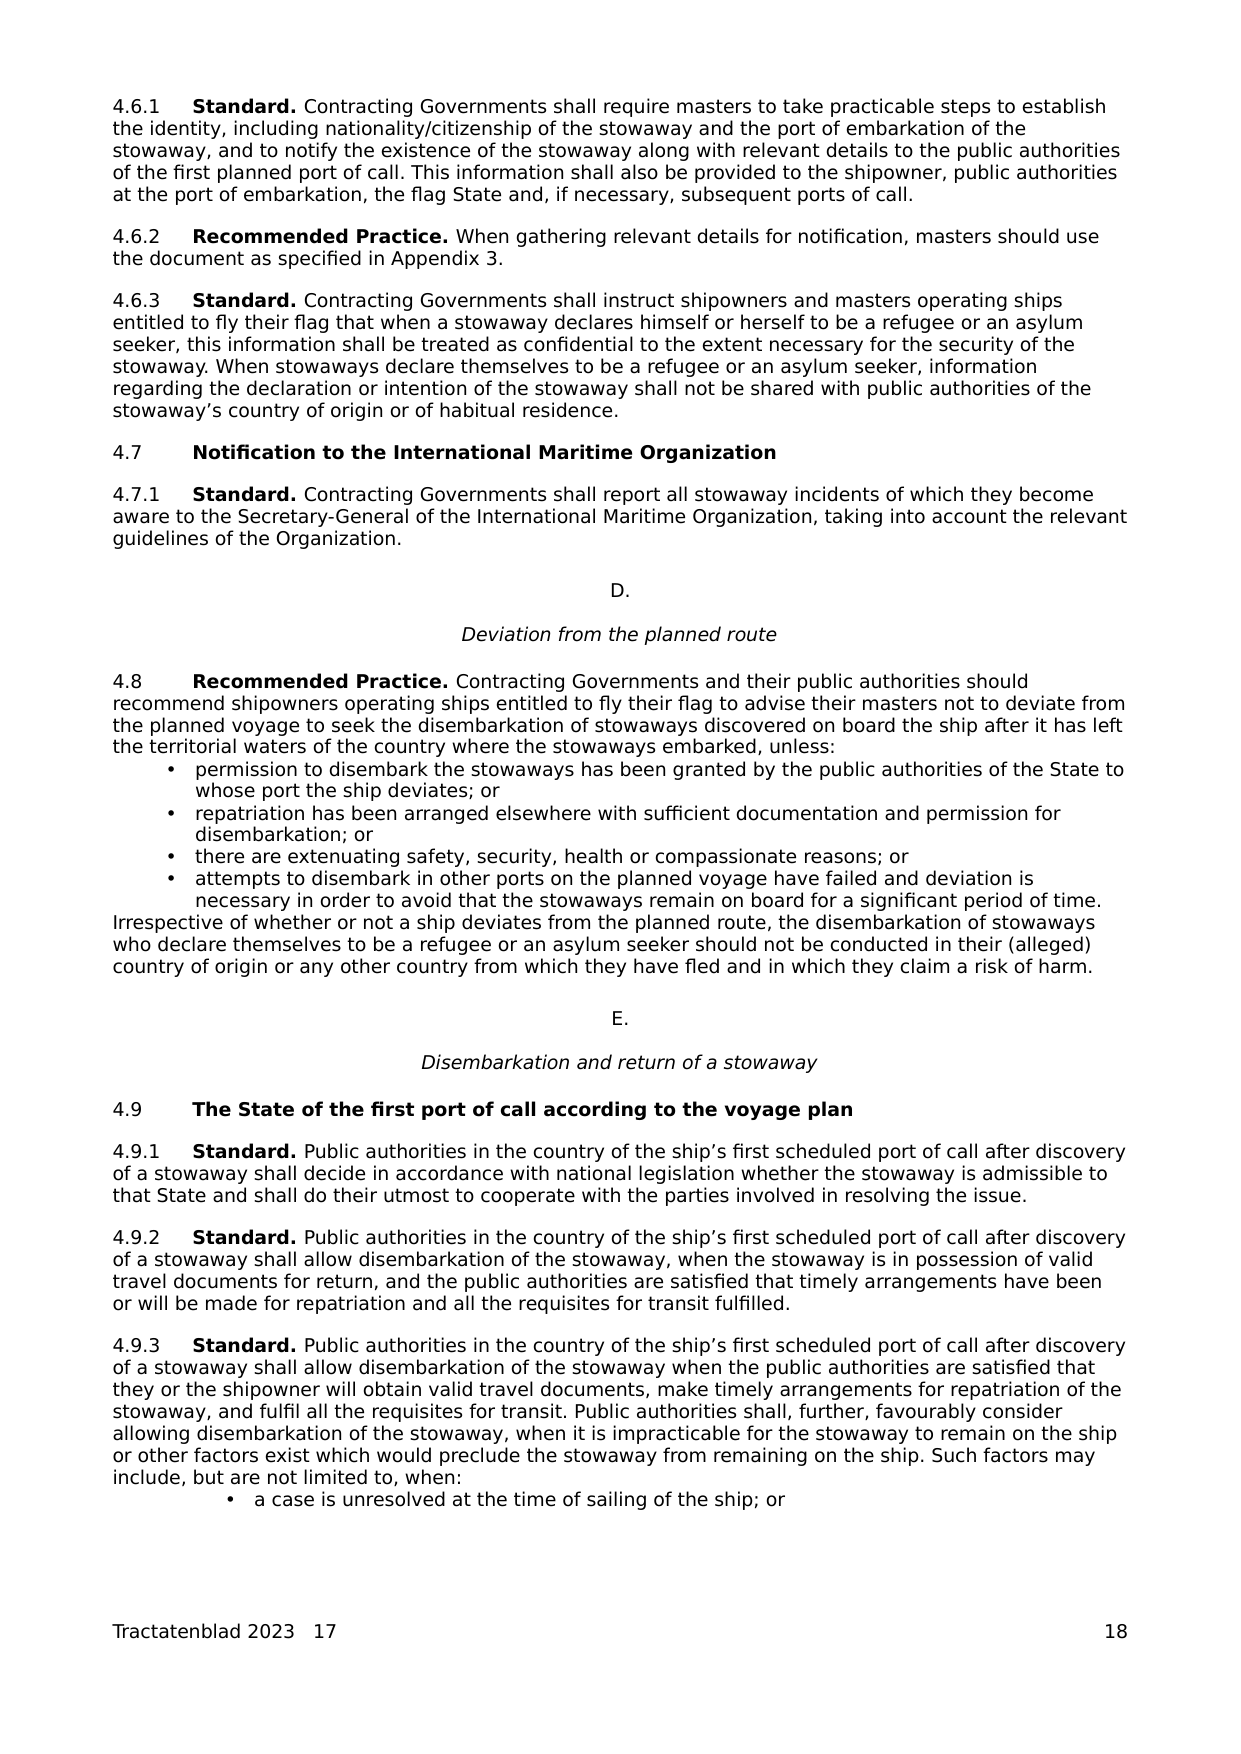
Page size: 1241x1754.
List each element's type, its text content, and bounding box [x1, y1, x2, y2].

text 4.6.3 Standard. Contracting Governments shall instruct shipowners and masters operating ships entitled to fly their flag that when a stowaway declares himself or herself to be a refugee or an asylum seeker, this information shall be treated as confidential to the extent necessary for the security of the stowaway. When stowaways declare themselves to be a refugee or an asylum seeker, information regarding the declaration or intention of the stowaway shall not be shared with public authorities of the stowaway’s country of origin or of habitual residence. [112, 290, 1128, 422]
text Irrespective of whether or not a ship deviates from the planned route, the disembarkation of stowaways who declare themselves to be a refugee or an asylum seeker should not be conducted in their (alleged) country of origin or any other country from which they have fled and in which they claim a risk of harm. [112, 912, 1128, 978]
text 4.7.1 Standard. Contracting Governments shall report all stowaway incidents of which they become aware to the Secretary-General of the International Maritime Organization, taking into account the relevant guidelines of the Organization. [112, 484, 1128, 549]
text 4.9.1 Standard. Public authorities in the country of the ship’s first scheduled port of call after discovery of a stowaway shall decide in accordance with national legislation whether the stowaway is admissible to that State and shall do their utmost to cooperate with the parties involved in resolving the issue. [112, 1141, 1128, 1207]
text • attempts to disembark in other ports on the planned voyage have failed and deviation is necessary in order to avoid that the stowaways remain on board for a significant period of time. [165, 868, 1128, 912]
text 4.7 Notification to the International Maritime Organization [112, 442, 1128, 464]
subtitle D. Deviation from the planned route [112, 579, 1128, 646]
text • repatriation has been arranged elsewhere with sufficient documentation and permission for disembarkation; or [165, 802, 1128, 846]
text • permission to disembark the stowaways has been granted by the public authorities of the State to whose port the ship deviates; or [165, 758, 1128, 802]
text 4.8 Recommended Practice. Contracting Governments and their public authorities should recommend shipowners operating ships entitled to fly their flag to advise their masters not to deviate from the planned voyage to seek the disembarkation of stowaways discovered on board the ship after it has left the territorial waters of the country where the stowaways embarked, unless: [112, 671, 1128, 758]
text 4.6.2 Recommended Practice. When gathering relevant details for notification, masters should use the document as specified in Appendix 3. [112, 226, 1128, 270]
text 4.9.3 Standard. Public authorities in the country of the ship’s first scheduled port of call after discovery of a stowaway shall allow disembarkation of the stowaway when the public authorities are satisfied that they or the shipowner will obtain valid travel documents, make timely arrangements for repatriation of the stowaway, and fulfil all the requisites for transit. Public authorities shall, further, favourably consider allowing disembarkation of the stowaway, when it is impracticable for the stowaway to remain on the ship or other factors exist which would preclude the stowaway from remaining on the ship. Such factors may include, but are not limited to, when: [112, 1335, 1128, 1489]
text 4.6.1 Standard. Contracting Governments shall require masters to take practicable steps to establish the identity, including nationality/citizenship of the stowaway and the port of embarkation of the stowaway, and to notify the existence of the stowaway along with relevant details to the public authorities of the first planned port of call. This information shall also be provided to the shipowner, public authorities at the port of embarkation, the flag State and, if necessary, subsequent ports of call. [112, 96, 1128, 206]
text 4.9 The State of the first port of call according to the voyage plan [112, 1099, 1128, 1121]
text • there are extenuating safety, security, health or compassionate reasons; or [165, 846, 1128, 868]
text 4.9.2 Standard. Public authorities in the country of the ship’s first scheduled port of call after discovery of a stowaway shall allow disembarkation of the stowaway, when the stowaway is in possession of valid travel documents for return, and the public authorities are satisfied that timely arrangements have been or will be made for repatriation and all the requisites for transit fulfilled. [112, 1227, 1128, 1315]
subtitle E. Disembarkation and return of a stowaway [112, 1008, 1128, 1074]
text • a case is unresolved at the time of sailing of the ship; or [224, 1489, 1128, 1511]
